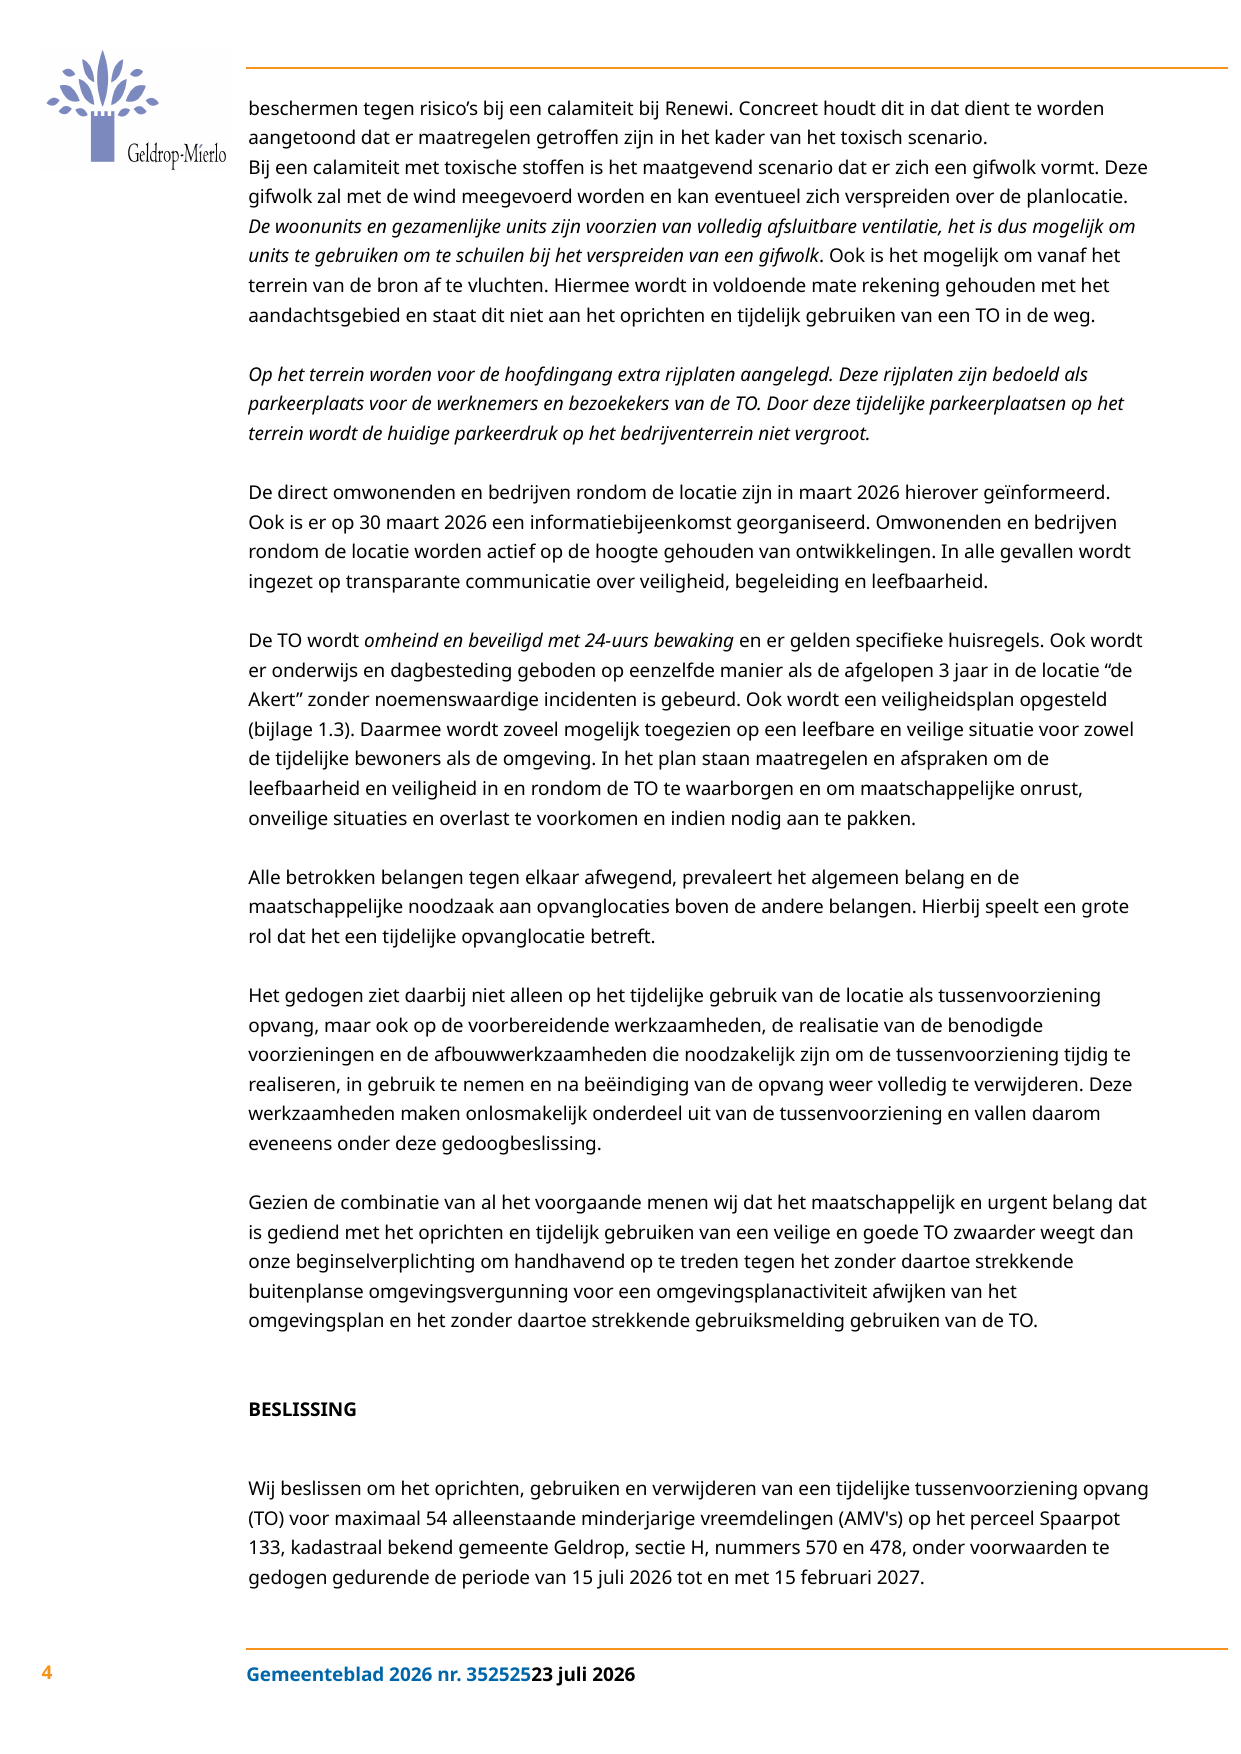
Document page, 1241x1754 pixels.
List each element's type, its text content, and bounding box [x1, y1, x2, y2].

text De TO wordt omheind en beveiligd met 24-uurs bewaking en er gelden specifieke huisregels. Ook wordt er onderwijs en dagbesteding geboden op eenzelfde manier als de afgelopen 3 jaar in de locatie “de Akert” zonder noemenswaardige incidenten is gebeurd. Ook wordt een veiligheidsplan opgesteld (bijlage 1.3). Daarmee wordt zoveel mogelijk toegezien op een leefbare en veilige situatie voor zowel de tijdelijke bewoners als de omgeving. In het plan staan maatregelen en afspraken om de leefbaarheid en veiligheid in en rondom de TO te waarborgen en om maatschappelijke onrust, onveilige situaties en overlast te voorkomen en indien nodig aan te pakken. [248, 627, 1152, 831]
text Gezien de combinatie van al het voorgaande menen wij dat het maatschappelijk en urgent belang dat is gediend met het oprichten en tijdelijk gebruiken van een veilige en goede TO zwaarder weegt dan onze beginselverplichting om handhavend op te treden tegen het zonder daartoe strekkende buitenplanse omgevingsvergunning voor een omgevingsplanactiviteit afwijken van het omgevingsplan en het zonder daartoe strekkende gebruiksmelding gebruiken van de TO. [248, 1189, 1152, 1333]
text BESLISSING [248, 1396, 1152, 1422]
text Op het terrein worden voor de hoofdingang extra rijplaten aangelegd. Deze rijplaten zijn bedoeld als parkeerplaats voor de werknemers en bezoekekers van de TO. Door deze tijdelijke parkeerplaatsen op het terrein wordt de huidige parkeerdruk op het bedrijventerrein niet vergroot. [248, 361, 1152, 446]
text Bij een calamiteit met toxische stoffen is het maatgevend scenario dat er zich een gifwolk vormt. Deze gifwolk zal met de wind meegevoerd worden en kan eventueel zich verspreiden over de planlocatie. De woonunits en gezamenlijke units zijn voorzien van volledig afsluitbare ventilatie, het is dus mogelijk om units te gebruiken om te schuilen bij het verspreiden van een gifwolk. Ook is het mogelijk om vanaf het terrein van de bron af te vluchten. Hiermee wordt in voldoende mate rekening gehouden met het aandachtsgebied en staat dit niet aan het oprichten en tijdelijk gebruiken van een TO in de weg. [248, 154, 1152, 328]
text Wij beslissen om het oprichten, gebruiken en verwijderen van een tijdelijke tussenvoorziening opvang (TO) voor maximaal 54 alleenstaande minderjarige vreemdelingen (AMV's) op het perceel Spaarpot 133, kadastraal bekend gemeente Geldrop, sectie H, nummers 570 en 478, onder voorwaarden te gedogen gedurende de periode van 15 juli 2026 tot en met 15 februari 2027. [248, 1475, 1152, 1590]
picture [41, 47, 231, 172]
text Het gedogen ziet daarbij niet alleen op het tijdelijke gebruik van de locatie als tussenvoorziening opvang, maar ook op de voorbereidende werkzaamheden, de realisatie van de benodigde voorzieningen en de afbouwwerkzaamheden die noodzakelijk zijn om de tussenvoorziening tijdig te realiseren, in gebruik te nemen en na beëindiging van de opvang weer volledig te verwijderen. Deze werkzaamheden maken onlosmakelijk onderdeel uit van de tussenvoorziening en vallen daarom eveneens onder deze gedoogbeslissing. [248, 982, 1152, 1156]
text Alle betrokken belangen tegen elkaar afwegend, prevaleert het algemeen belang en de maatschappelijke noodzaak aan opvanglocaties boven de andere belangen. Hierbij speelt een grote rol dat het een tijdelijke opvanglocatie betreft. [248, 864, 1152, 949]
text beschermen tegen risico’s bij een calamiteit bij Renewi. Concreet houdt dit in dat dient te worden aangetoond dat er maatregelen getroffen zijn in het kader van het toxisch scenario. [248, 95, 1152, 150]
text De direct omwonenden en bedrijven rondom de locatie zijn in maart 2026 hierover geïnformeerd. Ook is er op 30 maart 2026 een informatiebijeenkomst georganiseerd. Omwonenden en bedrijven rondom de locatie worden actief op de hoogte gehouden van ontwikkelingen. In alle gevallen wordt ingezet op transparante communicatie over veiligheid, begeleiding en leefbaarheid. [248, 479, 1152, 594]
